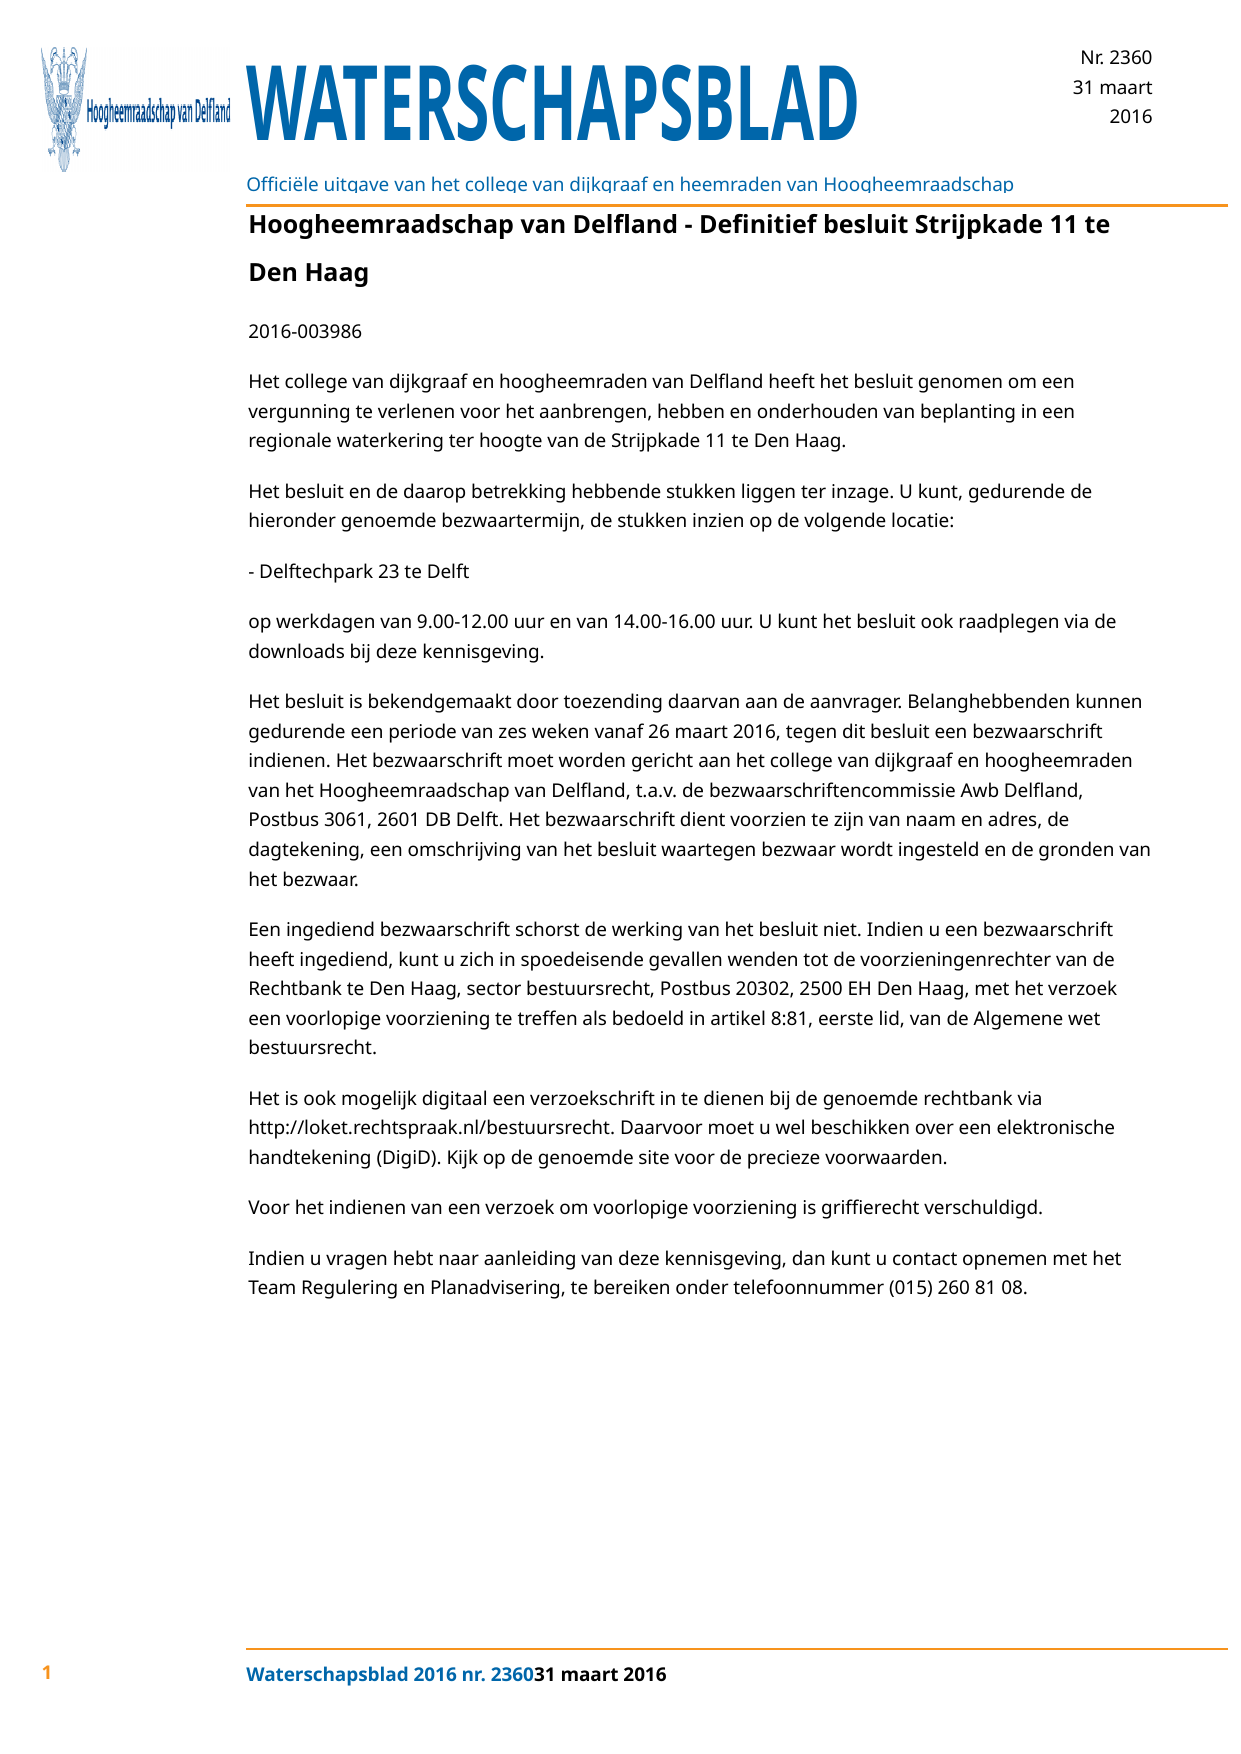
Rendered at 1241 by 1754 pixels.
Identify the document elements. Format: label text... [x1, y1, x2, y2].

text Het college van dijkgraaf en hoogheemraden van Delfland heeft het besluit genomen om een vergunning te verlenen voor het aanbrengen, hebben en onderhouden van beplanting in een regionale waterkering ter hoogte van de Strijpkade 11 te Den Haag. [248, 368, 1152, 453]
text Indien u vragen hebt naar aanleiding van deze kennisgeving, dan kunt u contact opnemen met het Team Regulering en Planadvisering, te bereiken onder telefoonnummer (015) 260 81 08. [248, 1245, 1152, 1300]
picture [41, 47, 231, 172]
text Voor het indienen van een verzoek om voorlopige voorziening is griffierecht verschuldigd. [248, 1194, 1152, 1220]
text - Delftechpark 23 te Delft [248, 558, 1152, 584]
text 2016-003986 [248, 318, 1152, 344]
text Een ingediend bezwaarschrift schorst de werking van het besluit niet. Indien u een bezwaarschrift heeft ingediend, kunt u zich in spoedeisende gevallen wenden tot de voorzieningenrechter van de Rechtbank te Den Haag, sector bestuursrecht, Postbus 20302, 2500 EH Den Haag, met het verzoek een voorlopige voorziening te treffen als bedoeld in artikel 8:81, eerste lid, van de Algemene wet bestuursrecht. [248, 916, 1152, 1060]
text op werkdagen van 9.00-12.00 uur en van 14.00-16.00 uur. U kunt het besluit ook raadplegen via de downloads bij deze kennisgeving. [248, 608, 1152, 664]
text Het besluit en de daarop betrekking hebbende stukken liggen ter inzage. U kunt, gedurende de hieronder genoemde bezwaartermijn, de stukken inzien op de volgende locatie: [248, 478, 1152, 533]
text Het is ook mogelijk digitaal een verzoekschrift in te dienen bij de genoemde rechtbank via http://loket.rechtspraak.nl/bestuursrecht. Daarvoor moet u wel beschikken over een elektronische handtekening (DigiD). Kijk op de genoemde site voor de precieze voorwaarden. [248, 1085, 1152, 1170]
text Hoogheemraadschap van Delfland - Definitief besluit Strijpkade 11 te Den Haag [248, 207, 1152, 288]
text Het besluit is bekendgemaakt door toezending daarvan aan de aanvrager. Belanghebbenden kunnen gedurende een periode van zes weken vanaf 26 maart 2016, tegen dit besluit een bezwaarschrift indienen. Het bezwaarschrift moet worden gericht aan het college van dijkgraaf en hoogheemraden van het Hoogheemraadschap van Delfland, t.a.v. de bezwaarschriftencommissie Awb Delfland, Postbus 3061, 2601 DB Delft. Het bezwaarschrift dient voorzien te zijn van naam en adres, de dagtekening, een omschrijving van het besluit waartegen bezwaar wordt ingesteld en de gronden van het bezwaar. [248, 688, 1152, 892]
